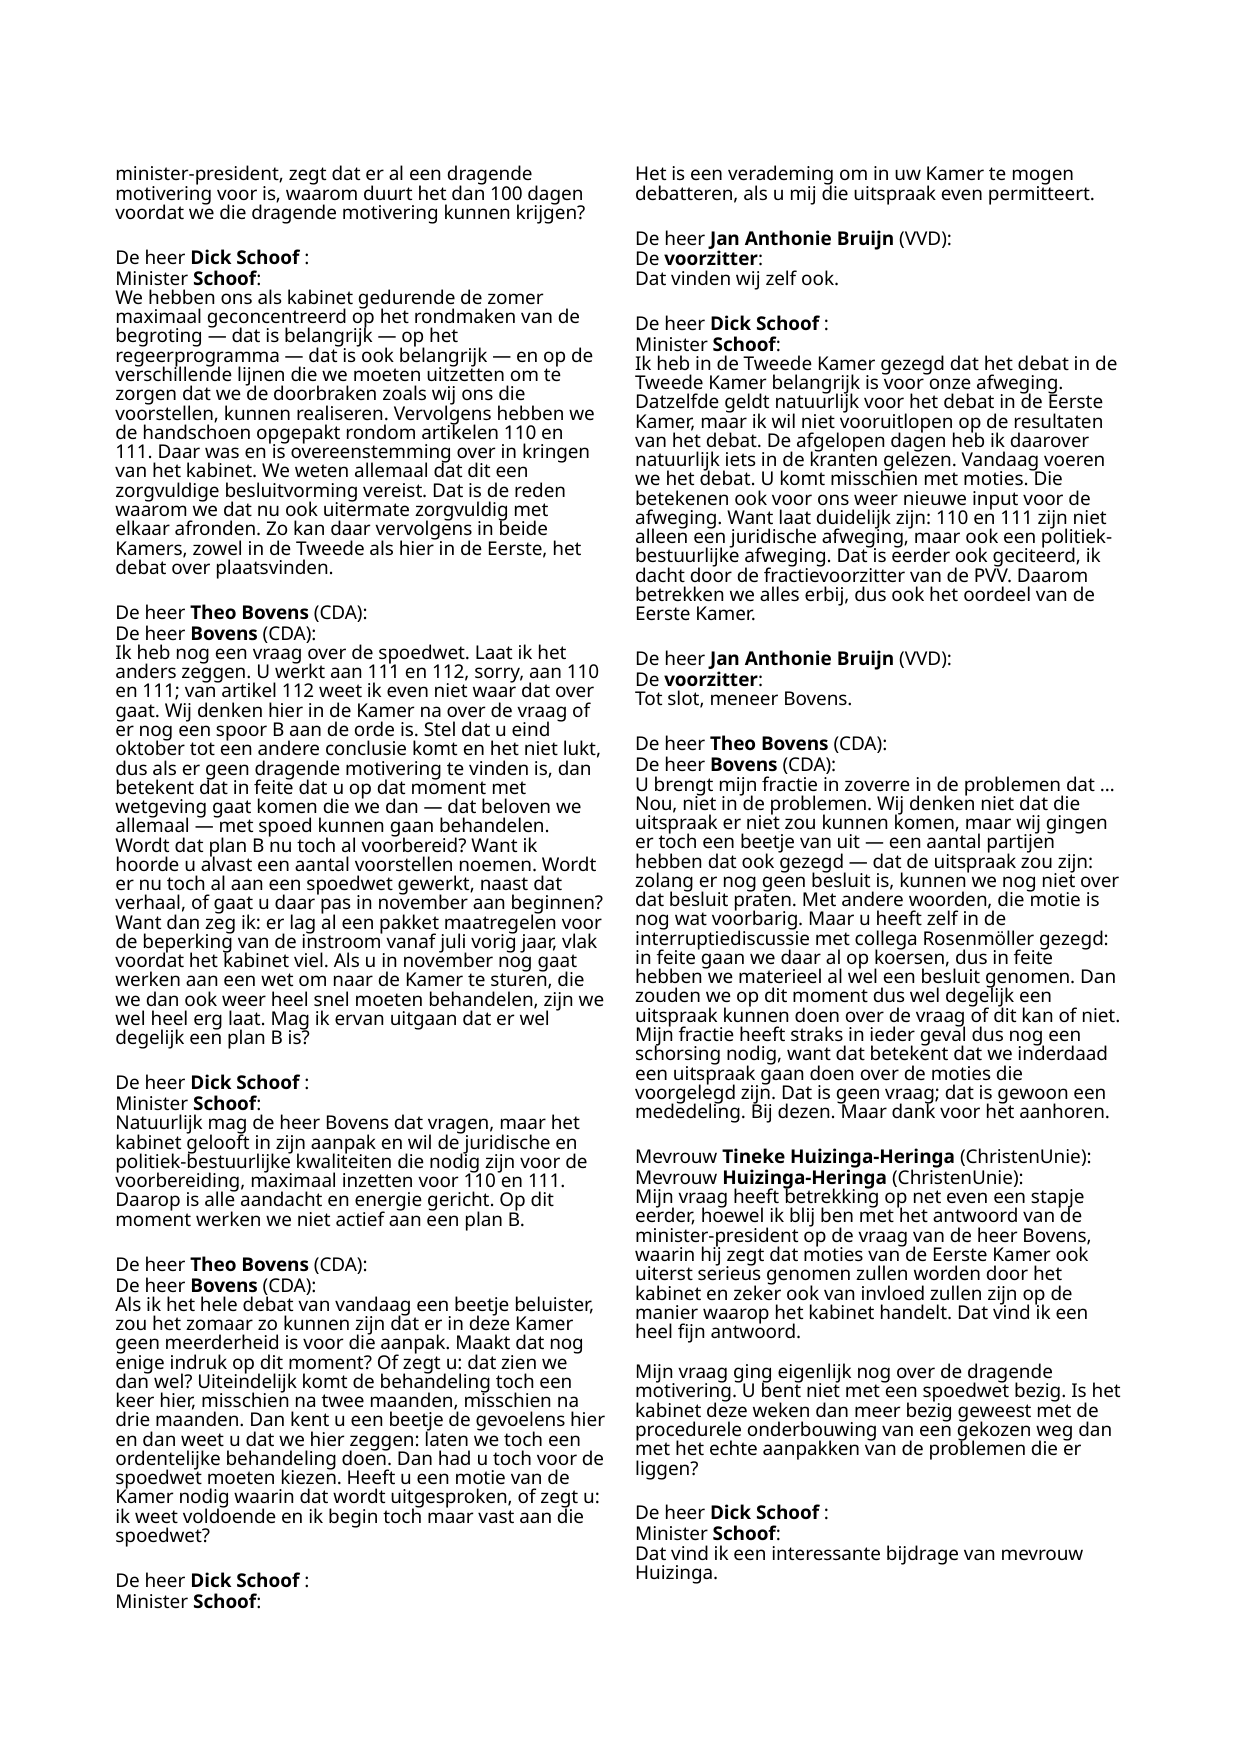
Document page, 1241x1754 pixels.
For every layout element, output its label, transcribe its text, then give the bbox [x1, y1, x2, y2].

text Dat vinden wij zelf ook. [635, 270, 1125, 289]
text De voorzitter: [635, 250, 1125, 270]
text U brengt mijn fractie in zoverre in de problemen dat … Nou, niet in de problemen. Wij denken niet dat die uitspraak er niet zou kunnen komen, maar wij gingen er toch een beetje van uit — een aantal partijen hebben dat ook gezegd — dat de uitspraak zou zijn: zolang er nog geen besluit is, kunnen we nog niet over dat besluit praten. Met andere woorden, die motie is nog wat voorbarig. Maar u heeft zelf in de interruptiediscussie met collega Rosenmöller gezegd: in feite gaan we daar al op koersen, dus in feite hebben we materieel al wel een besluit genomen. Dan zouden we op dit moment dus wel degelijk een uitspraak kunnen doen over de vraag of dit kan of niet. Mijn fractie heeft straks in ieder geval dus nog een schorsing nodig, want dat betekent dat we inderdaad een uitspraak gaan doen over de moties die voorgelegd zijn. Dat is geen vraag; dat is gewoon een mededeling. Bij dezen. Maar dank voor het aanhoren. [635, 776, 1125, 1122]
text Ik heb in de Tweede Kamer gezegd dat het debat in de Tweede Kamer belangrijk is voor onze afweging. Datzelfde geldt natuurlijk voor het debat in de Eerste Kamer, maar ik wil niet vooruitlopen op de resultaten van het debat. De afgelopen dagen heb ik daarover natuurlijk iets in de kranten gelezen. Vandaag voeren we het debat. U komt misschien met moties. Die betekenen ook voor ons weer nieuwe input voor de afweging. Want laat duidelijk zijn: 110 en 111 zijn niet alleen een juridische afweging, maar ook een politiek-bestuurlijke afweging. Dat is eerder ook geciteerd, ik dacht door de fractievoorzitter van de PVV. Daarom betrekken we alles erbij, dus ook het oordeel van de Eerste Kamer. [635, 355, 1125, 624]
text Minister Schoof: [115, 270, 605, 289]
text De heer Dick Schoof : [115, 1069, 605, 1095]
text Minister Schoof: [635, 1525, 1125, 1544]
text De heer Bovens (CDA): [115, 1277, 605, 1296]
text De heer Bovens (CDA): [115, 624, 605, 644]
text Minister Schoof: [115, 1095, 605, 1114]
text De heer Jan Anthonie Bruijn (VVD): [635, 225, 1125, 250]
text Minister Schoof: [115, 1593, 605, 1612]
text De heer Theo Bovens (CDA): [635, 731, 1125, 756]
text minister-president, zegt dat er al een dragende motivering voor is, waarom duurt het dan 100 dagen voordat we die dragende motivering kunnen krijgen? [115, 165, 605, 223]
text De heer Jan Anthonie Bruijn (VVD): [635, 645, 1125, 671]
text De heer Theo Bovens (CDA): [115, 1251, 605, 1277]
text De heer Bovens (CDA): [635, 756, 1125, 776]
text De heer Dick Schoof : [115, 1567, 605, 1593]
text Ik heb nog een vraag over de spoedwet. Laat ik het anders zeggen. U werkt aan 111 en 112, sorry, aan 110 en 111; van artikel 112 weet ik even niet waar dat over gaat. Wij denken hier in de Kamer na over de vraag of er nog een spoor B aan de orde is. Stel dat u eind oktober tot een andere conclusie komt en het niet lukt, dus als er geen dragende motivering te vinden is, dan betekent dat in feite dat u op dat moment met wetgeving gaat komen die we dan — dat beloven we allemaal — met spoed kunnen gaan behandelen. Wordt dat plan B nu toch al voorbereid? Want ik hoorde u alvast een aantal voorstellen noemen. Wordt er nu toch al aan een spoedwet gewerkt, naast dat verhaal, of gaat u daar pas in november aan beginnen? Want dan zeg ik: er lag al een pakket maatregelen voor de beperking van de instroom vanaf juli vorig jaar, vlak voordat het kabinet viel. Als u in november nog gaat werken aan een wet om naar de Kamer te sturen, die we dan ook weer heel snel moeten behandelen, zijn we wel heel erg laat. Mag ik ervan uitgaan dat er wel degelijk een plan B is? [115, 644, 605, 1048]
text De heer Dick Schoof : [635, 310, 1125, 336]
text Natuurlijk mag de heer Bovens dat vragen, maar het kabinet gelooft in zijn aanpak en wil de juridische en politiek-bestuurlijke kwaliteiten die nodig zijn voor de voorbereiding, maximaal inzetten voor 110 en 111. Daarop is alle aandacht en energie gericht. Op dit moment werken we niet actief aan een plan B. [115, 1114, 605, 1230]
text Dat vind ik een interessante bijdrage van mevrouw Huizinga. [635, 1544, 1125, 1583]
text Mijn vraag heeft betrekking op net even een stapje eerder, hoewel ik blij ben met het antwoord van de minister-president op de vraag van de heer Bovens, waarin hij zegt dat moties van de Eerste Kamer ook uiterst serieus genomen zullen worden door het kabinet en zeker ook van invloed zullen zijn op de manier waarop het kabinet handelt. Dat vind ik een heel fijn antwoord. [635, 1188, 1125, 1342]
text Het is een verademing om in uw Kamer te mogen debatteren, als u mij die uitspraak even permitteert. [635, 165, 1125, 204]
text We hebben ons als kabinet gedurende de zomer maximaal geconcentreerd op het rondmaken van de begroting — dat is belangrijk — op het regeerprogramma — dat is ook belangrijk — en op de verschillende lijnen die we moeten uitzetten om te zorgen dat we de doorbraken zoals wij ons die voorstellen, kunnen realiseren. Vervolgens hebben we de handschoen opgepakt rondom artikelen 110 en 111. Daar was en is overeenstemming over in kringen van het kabinet. We weten allemaal dat dit een zorgvuldige besluitvorming vereist. Dat is de reden waarom we dat nu ook uitermate zorgvuldig met elkaar afronden. Zo kan daar vervolgens in beide Kamers, zowel in de Tweede als hier in de Eerste, het debat over plaatsvinden. [115, 289, 605, 578]
text De voorzitter: [635, 671, 1125, 690]
text Tot slot, meneer Bovens. [635, 690, 1125, 710]
text Minister Schoof: [635, 336, 1125, 355]
text De heer Dick Schoof : [635, 1499, 1125, 1525]
text Mevrouw Huizinga-Heringa (ChristenUnie): [635, 1169, 1125, 1188]
text De heer Dick Schoof : [115, 244, 605, 270]
text De heer Theo Bovens (CDA): [115, 599, 605, 624]
text Mevrouw Tineke Huizinga-Heringa (ChristenUnie): [635, 1143, 1125, 1169]
text Als ik het hele debat van vandaag een beetje beluister, zou het zomaar zo kunnen zijn dat er in deze Kamer geen meerderheid is voor die aanpak. Maakt dat nog enige indruk op dit moment? Of zegt u: dat zien we dan wel? Uiteindelijk komt de behandeling toch een keer hier, misschien na twee maanden, misschien na drie maanden. Dan kent u een beetje de gevoelens hier en dan weet u dat we hier zeggen: laten we toch een ordentelijke behandeling doen. Dan had u toch voor de spoedwet moeten kiezen. Heeft u een motie van de Kamer nodig waarin dat wordt uitgesproken, of zegt u: ik weet voldoende en ik begin toch maar vast aan die spoedwet? [115, 1296, 605, 1546]
text Mijn vraag ging eigenlijk nog over de dragende motivering. U bent niet met een spoedwet bezig. Is het kabinet deze weken dan meer bezig geweest met de procedurele onderbouwing van een gekozen weg dan met het echte aanpakken van de problemen die er liggen? [635, 1363, 1125, 1479]
